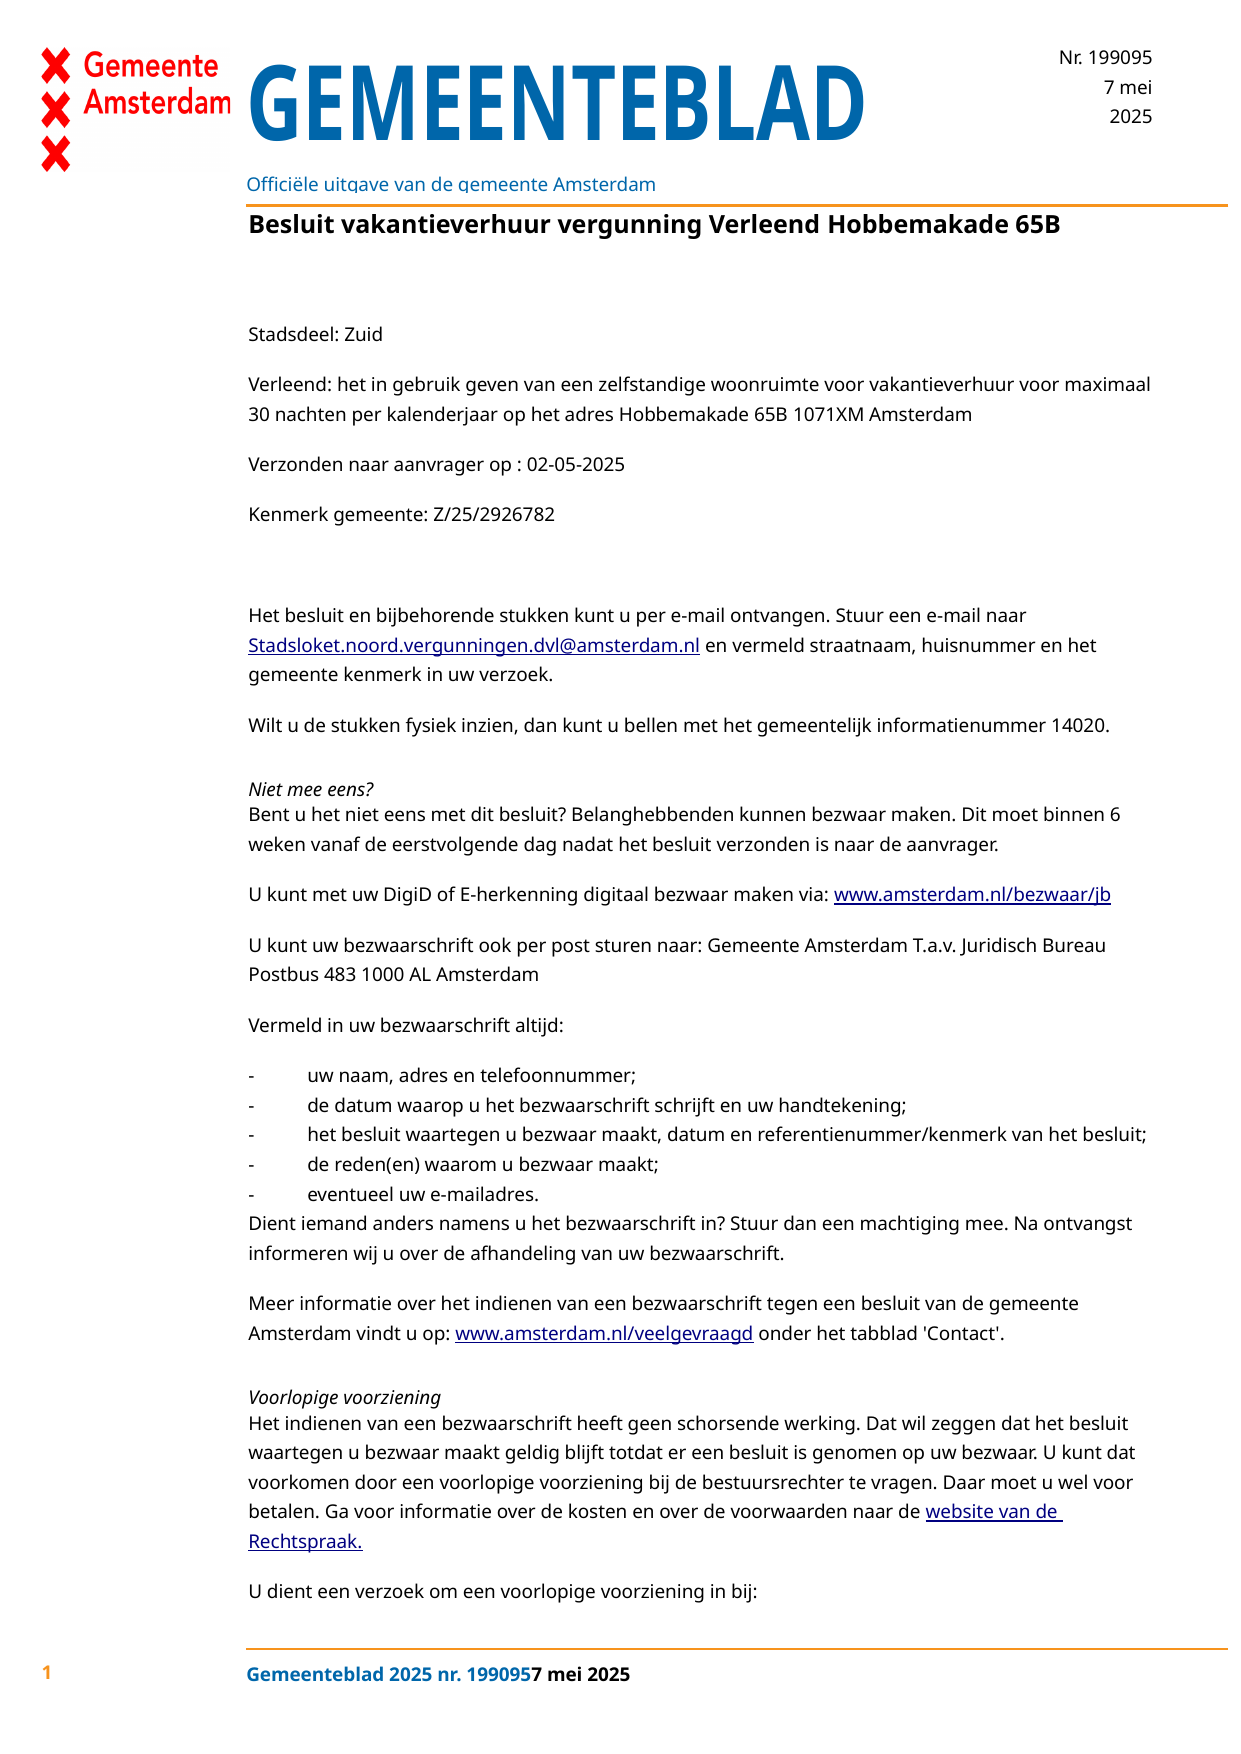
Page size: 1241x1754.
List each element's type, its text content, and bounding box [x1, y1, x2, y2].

text Verzonden naar aanvrager op : 02-05-2025 [248, 451, 1152, 477]
text Vermeld in uw bezwaarschrift altijd: [248, 1012, 1152, 1038]
text Verleend: het in gebruik geven van een zelfstandige woonruimte voor vakantieverhuur voor maximaal 30 nachten per kalenderjaar op het adres Hobbemakade 65B 1071XM Amsterdam [248, 371, 1152, 426]
text Het besluit en bijbehorende stukken kunt u per e-mail ontvangen. Stuur een e-mail naar Stadsloket.noord.vergunningen.dvl@amsterdam.nl en vermeld straatnaam, huisnummer en het gemeente kenmerk in uw verzoek. [248, 602, 1152, 687]
list de reden(en) waarom u bezwaar maakt; [248, 1151, 1152, 1177]
text Dient iemand anders namens u het bezwaarschrift in? Stuur dan een machtiging mee. Na ontvangst informeren wij u over de afhandeling van uw bezwaarschrift. [248, 1210, 1152, 1266]
text U kunt uw bezwaarschrift ook per post sturen naar: Gemeente Amsterdam T.a.v. Juridisch Bureau Postbus 483 1000 AL Amsterdam [248, 932, 1152, 987]
text Kenmerk gemeente: Z/25/2926782 [248, 502, 1152, 527]
list eventueel uw e-mailadres. [248, 1181, 1152, 1207]
list het besluit waartegen u bezwaar maakt, datum en referentienummer/kenmerk van het besluit; [248, 1122, 1152, 1147]
text U kunt met uw DigiD of E-herkenning digitaal bezwaar maken via: www.amsterdam.nl/bezwaar/jb [248, 882, 1152, 907]
text Niet mee eens? [248, 776, 1152, 802]
text Stadsdeel: Zuid [248, 321, 1152, 346]
picture [41, 47, 231, 172]
text U dient een verzoek om een voorlopige voorziening in bij: [248, 1578, 1152, 1604]
text Besluit vakantieverhuur vergunning Verleend Hobbemakade 65B [248, 207, 1152, 241]
list de datum waarop u het bezwaarschrift schrijft en uw handtekening; [248, 1092, 1152, 1118]
text Meer informatie over het indienen van een bezwaarschrift tegen een besluit van de gemeente Amsterdam vindt u op: www.amsterdam.nl/veelgevraagd onder het tabblad 'Contact'. [248, 1290, 1152, 1346]
text Bent u het niet eens met dit besluit? Belanghebbenden kunnen bezwaar maken. Dit moet binnen 6 weken vanaf de eerstvolgende dag nadat het besluit verzonden is naar de aanvrager. [248, 802, 1152, 857]
text Voorlopige voorziening [248, 1384, 1152, 1410]
text Het indienen van een bezwaarschrift heeft geen schorsende werking. Dat wil zeggen dat het besluit waartegen u bezwaar maakt geldig blijft totdat er een besluit is genomen op uw bezwaar. U kunt dat voorkomen door een voorlopige voorziening bij de bestuursrechter te vragen. Daar moet u wel voor betalen. Ga voor informatie over de kosten en over de voorwaarden naar de website van de Rechtspraak. [248, 1410, 1152, 1554]
text Wilt u de stukken fysiek inzien, dan kunt u bellen met het gemeentelijk informatienummer 14020. [248, 712, 1152, 738]
list uw naam, adres en telefoonnummer; [248, 1062, 1152, 1088]
